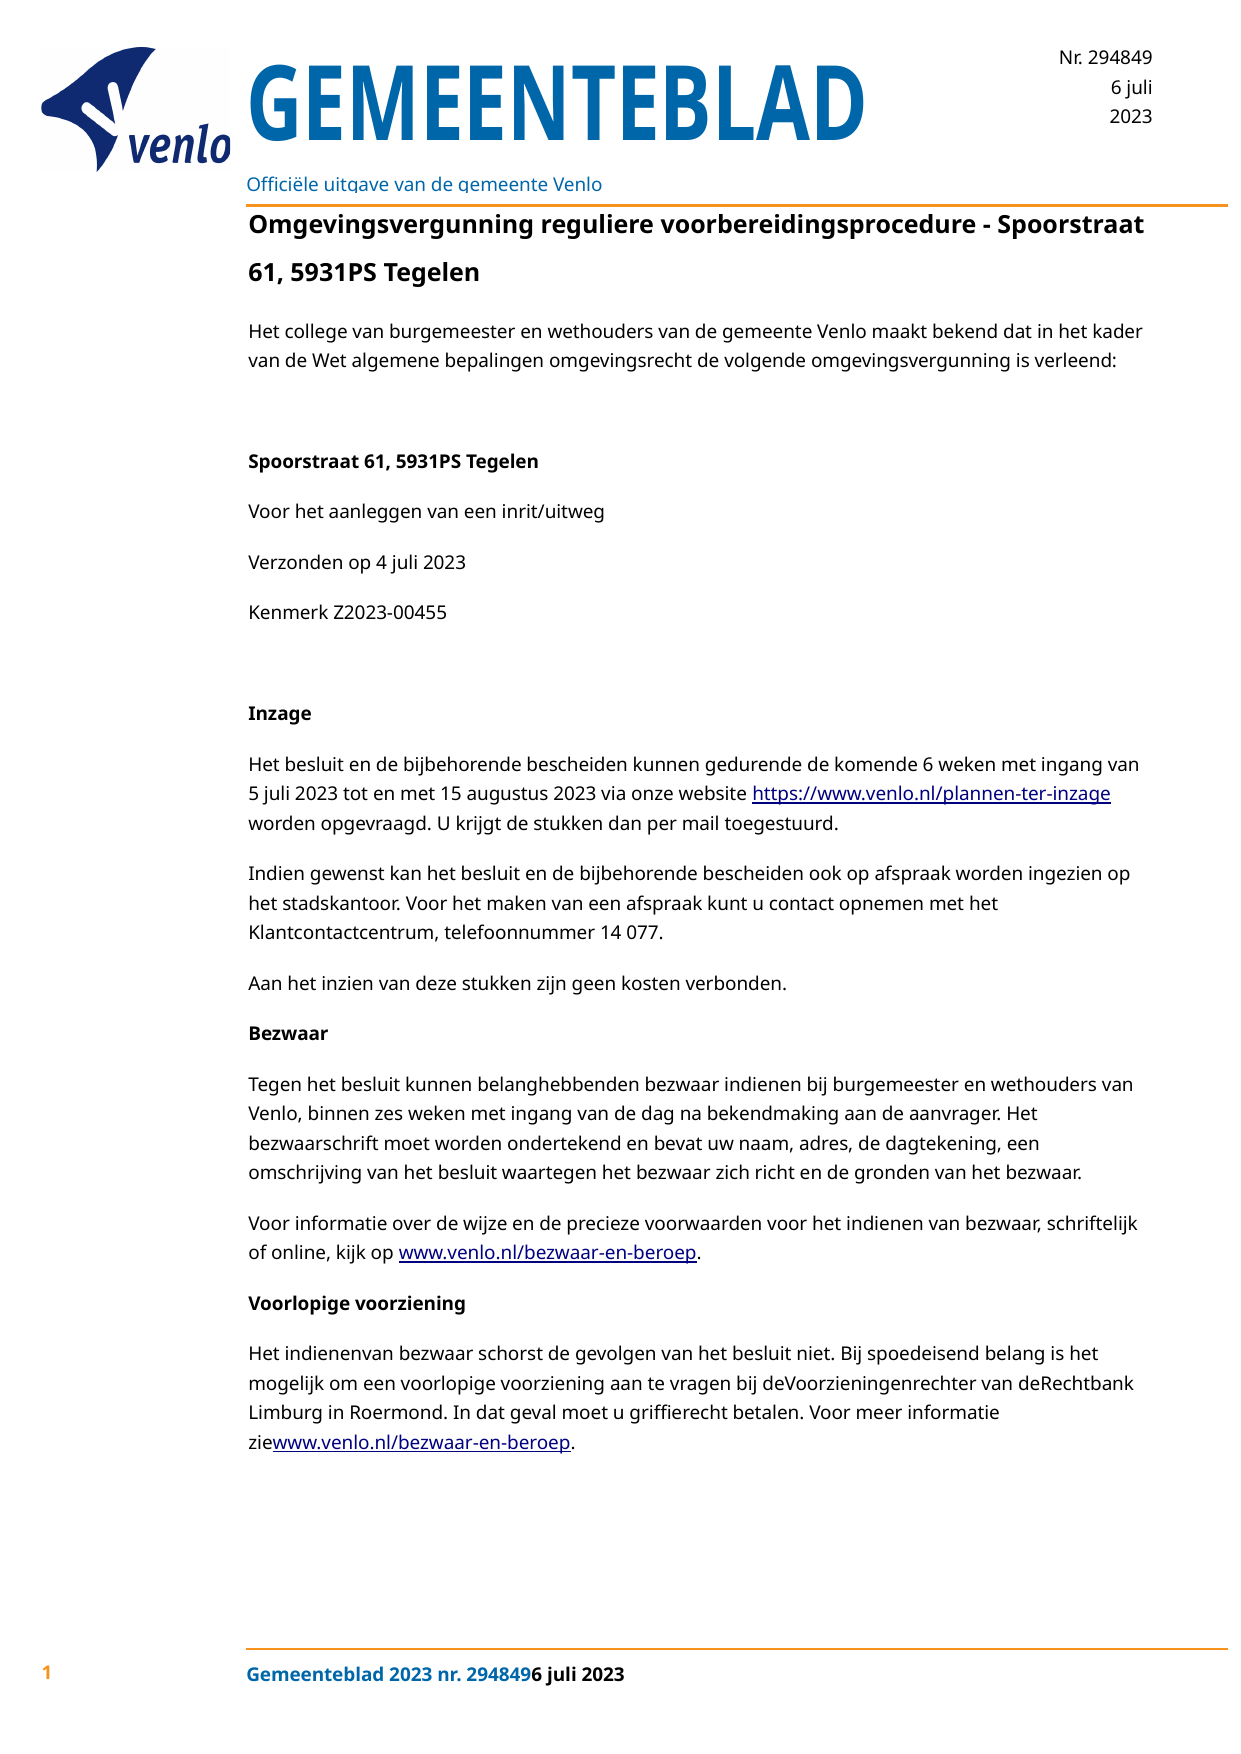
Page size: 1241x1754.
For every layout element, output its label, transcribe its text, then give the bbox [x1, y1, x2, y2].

picture [41, 47, 231, 172]
text Voor het aanleggen van een inrit/uitweg [248, 499, 1152, 524]
text Omgevingsvergunning reguliere voorbereidingsprocedure - Spoorstraat 61, 5931PS Tegelen [248, 207, 1152, 288]
text Voorlopige voorziening [248, 1290, 1152, 1316]
text Het besluit en de bijbehorende bescheiden kunnen gedurende de komende 6 weken met ingang van 5 juli 2023 tot en met 15 augustus 2023 via onze website https://www.venlo.nl/plannen-ter-inzage worden opgevraagd. U krijgt de stukken dan per mail toegestuurd. [248, 751, 1152, 836]
text Indien gewenst kan het besluit en de bijbehorende bescheiden ook op afspraak worden ingezien op het stadskantoor. Voor het maken van een afspraak kunt u contact opnemen met het Klantcontactcentrum, telefoonnummer 14 077. [248, 860, 1152, 945]
text Tegen het besluit kunnen belanghebbenden bezwaar indienen bij burgemeester en wethouders van Venlo, binnen zes weken met ingang van de dag na bekendmaking aan de aanvrager. Het bezwaarschrift moet worden ondertekend en bevat uw naam, adres, de dagtekening, een omschrijving van het besluit waartegen het bezwaar zich richt en de gronden van het bezwaar. [248, 1071, 1152, 1185]
text Bezwaar [248, 1020, 1152, 1046]
text Kenmerk Z2023-00455 [248, 599, 1152, 625]
text Inzage [248, 700, 1152, 726]
text Het indienenvan bezwaar schorst de gevolgen van het besluit niet. Bij spoedeisend belang is het mogelijk om een voorlopige voorziening aan te vragen bij deVoorzieningenrechter van deRechtbank Limburg in Roermond. In dat geval moet u griffierecht betalen. Voor meer informatie ziewww.venlo.nl/bezwaar-en-beroep. [248, 1340, 1152, 1455]
text Aan het inzien van deze stukken zijn geen kosten verbonden. [248, 970, 1152, 996]
text Spoorstraat 61, 5931PS Tegelen [248, 448, 1152, 474]
text Het college van burgemeester en wethouders van de gemeente Venlo maakt bekend dat in het kader van de Wet algemene bepalingen omgevingsrecht de volgende omgevingsvergunning is verleend: [248, 318, 1152, 373]
text Voor informatie over de wijze en de precieze voorwaarden voor het indienen van bezwaar, schriftelijk of online, kijk op www.venlo.nl/bezwaar-en-beroep. [248, 1210, 1152, 1265]
text Verzonden op 4 juli 2023 [248, 549, 1152, 575]
